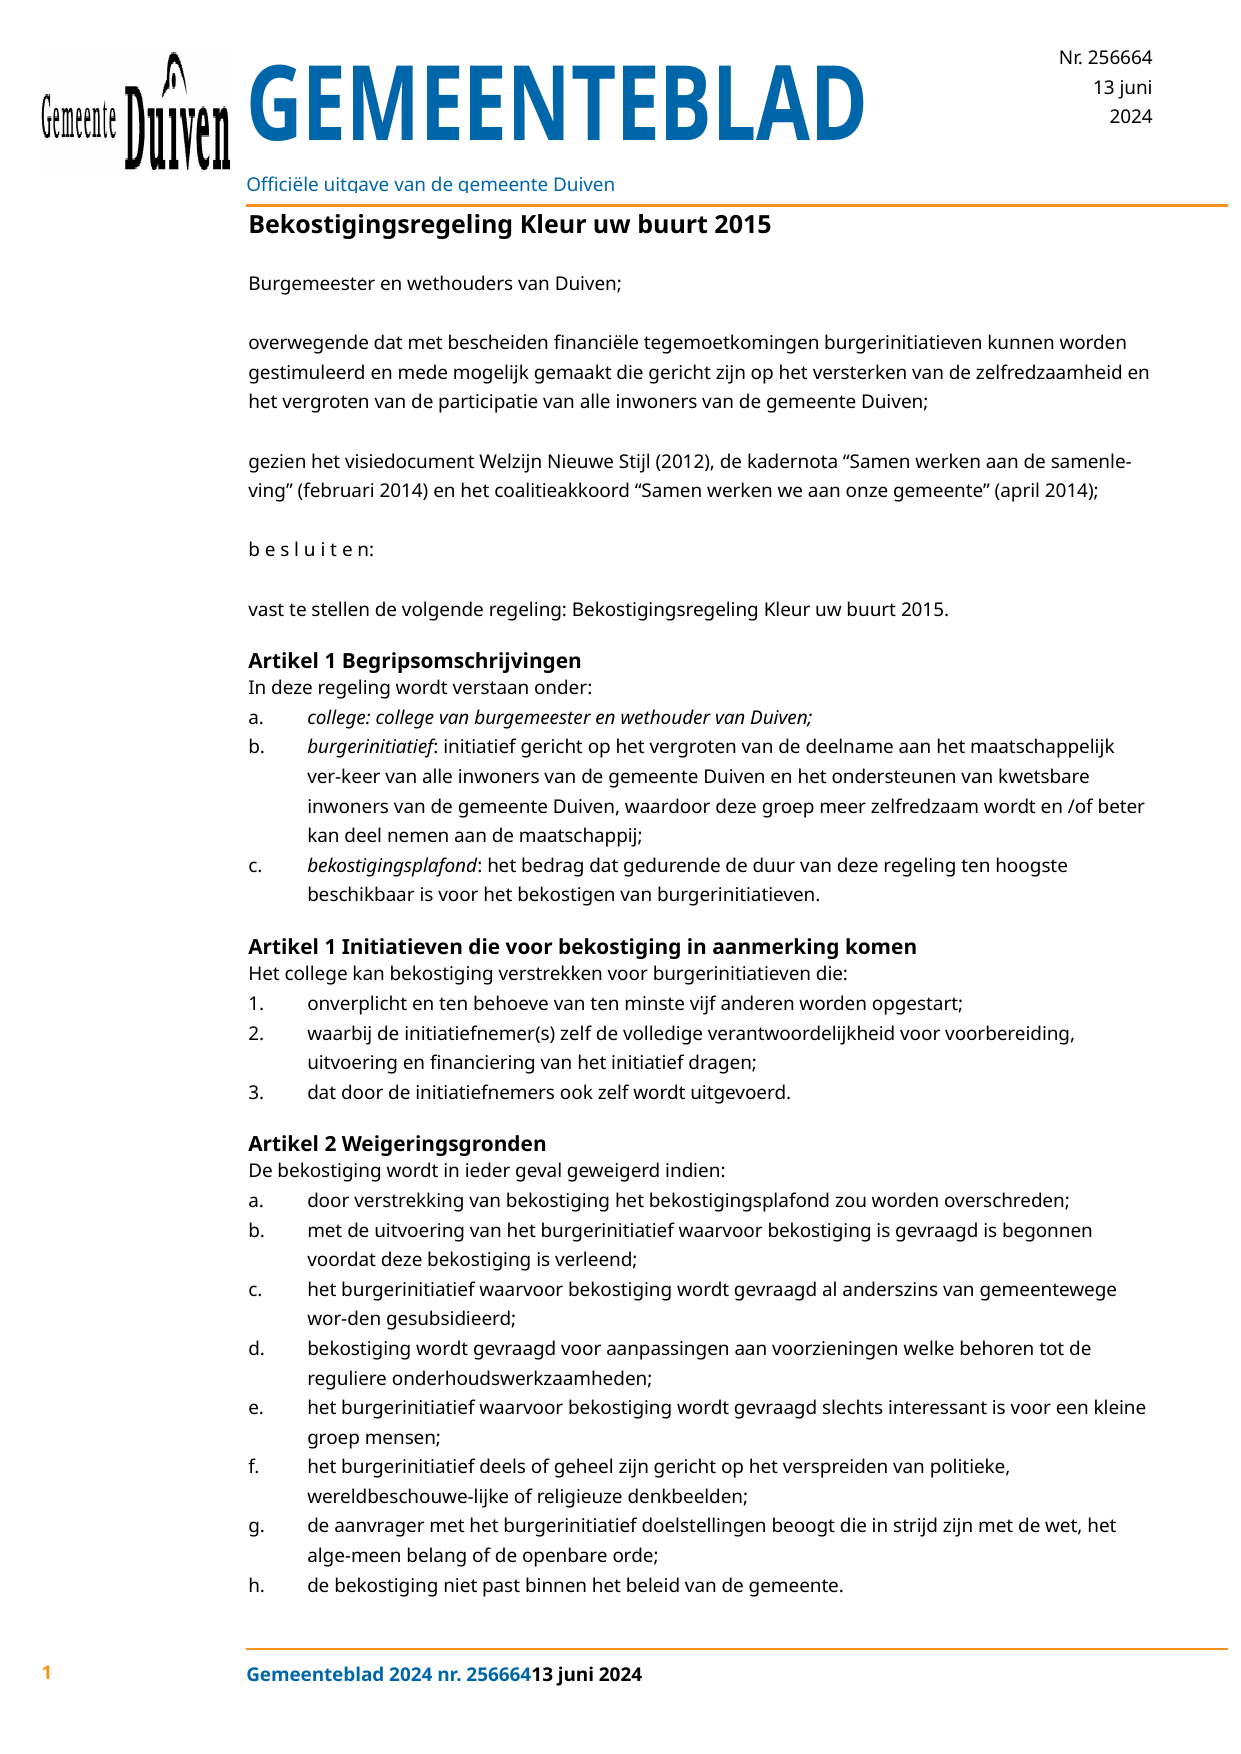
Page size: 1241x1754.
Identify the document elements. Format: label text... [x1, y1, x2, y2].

list de bekostiging niet past binnen het beleid van de gemeente. [248, 1572, 1152, 1598]
text De bekostiging wordt in ieder geval geweigerd indien: [248, 1158, 1152, 1183]
list het burgerinitiatief deels of geheel zijn gericht op het verspreiden van politieke, wereldbeschouwe-lijke of religieuze denkbeelden; [248, 1453, 1152, 1509]
text In deze regeling wordt verstaan onder: [248, 674, 1152, 700]
text Artikel 2 Weigeringsgronden [248, 1129, 1152, 1158]
list onverplicht en ten behoeve van ten minste vijf anderen worden opgestart; [248, 990, 1152, 1016]
text Bekostigingsregeling Kleur uw buurt 2015 [248, 207, 1152, 241]
list burgerinitiatief: initiatief gericht op het vergroten van de deelname aan het maatschappelijk ver-keer van alle inwoners van de gemeente Duiven en het ondersteunen van kwetsbare inwoners van de gemeente Duiven, waardoor deze groep meer zelfredzaam wordt en /of beter kan deel nemen aan de maatschappij; [248, 734, 1152, 848]
list college: college van burgemeester en wethouder van Duiven; [248, 704, 1152, 730]
list bekostigingsplafond: het bedrag dat gedurende de duur van deze regeling ten hoogste beschikbaar is voor het bekostigen van burgerinitiatieven. [248, 852, 1152, 907]
text Artikel 1 Initiatieven die voor bekostiging in aanmerking komen [248, 932, 1152, 961]
list bekostiging wordt gevraagd voor aanpassingen aan voorzieningen welke behoren tot de reguliere onderhoudswerkzaamheden; [248, 1335, 1152, 1391]
list waarbij de initiatiefnemer(s) zelf de volledige verantwoordelijkheid voor voorbereiding, uitvoering en financiering van het initiatief dragen; [248, 1020, 1152, 1075]
list met de uitvoering van het burgerinitiatief waarvoor bekostiging is gevraagd is begonnen voordat deze bekostiging is verleend; [248, 1217, 1152, 1272]
list het burgerinitiatief waarvoor bekostiging wordt gevraagd slechts interessant is voor een kleine groep mensen; [248, 1394, 1152, 1450]
text Het college kan bekostiging verstrekken voor burgerinitiatieven die: [248, 961, 1152, 986]
text vast te stellen de volgende regeling: Bekostigingsregeling Kleur uw buurt 2015. [248, 596, 1152, 621]
text Artikel 1 Begripsomschrijvingen [248, 646, 1152, 674]
list door verstrekking van bekostiging het bekostigingsplafond zou worden overschreden; [248, 1187, 1152, 1213]
text Burgemeester en wethouders van Duiven; [248, 270, 1152, 296]
list de aanvrager met het burgerinitiatief doelstellingen beoogt die in strijd zijn met de wet, het alge-meen belang of de openbare orde; [248, 1513, 1152, 1568]
text gezien het visiedocument Welzijn Nieuwe Stijl (2012), de kadernota “Samen werken aan de samenle-ving” (februari 2014) en het coalitieakkoord “Samen werken we aan onze gemeente” (april 2014); [248, 448, 1152, 503]
text overwegende dat met bescheiden financiële tegemoetkomingen burgerinitiatieven kunnen worden gestimuleerd en mede mogelijk gemaakt die gericht zijn op het versterken van de zelfredzaamheid en het vergroten van de participatie van alle inwoners van de gemeente Duiven; [248, 329, 1152, 414]
picture [41, 47, 231, 172]
list het burgerinitiatief waarvoor bekostiging wordt gevraagd al anderszins van gemeentewege wor-den gesubsidieerd; [248, 1276, 1152, 1331]
text b e s l u i t e n: [248, 537, 1152, 562]
list dat door de initiatiefnemers ook zelf wordt uitgevoerd. [248, 1079, 1152, 1104]
